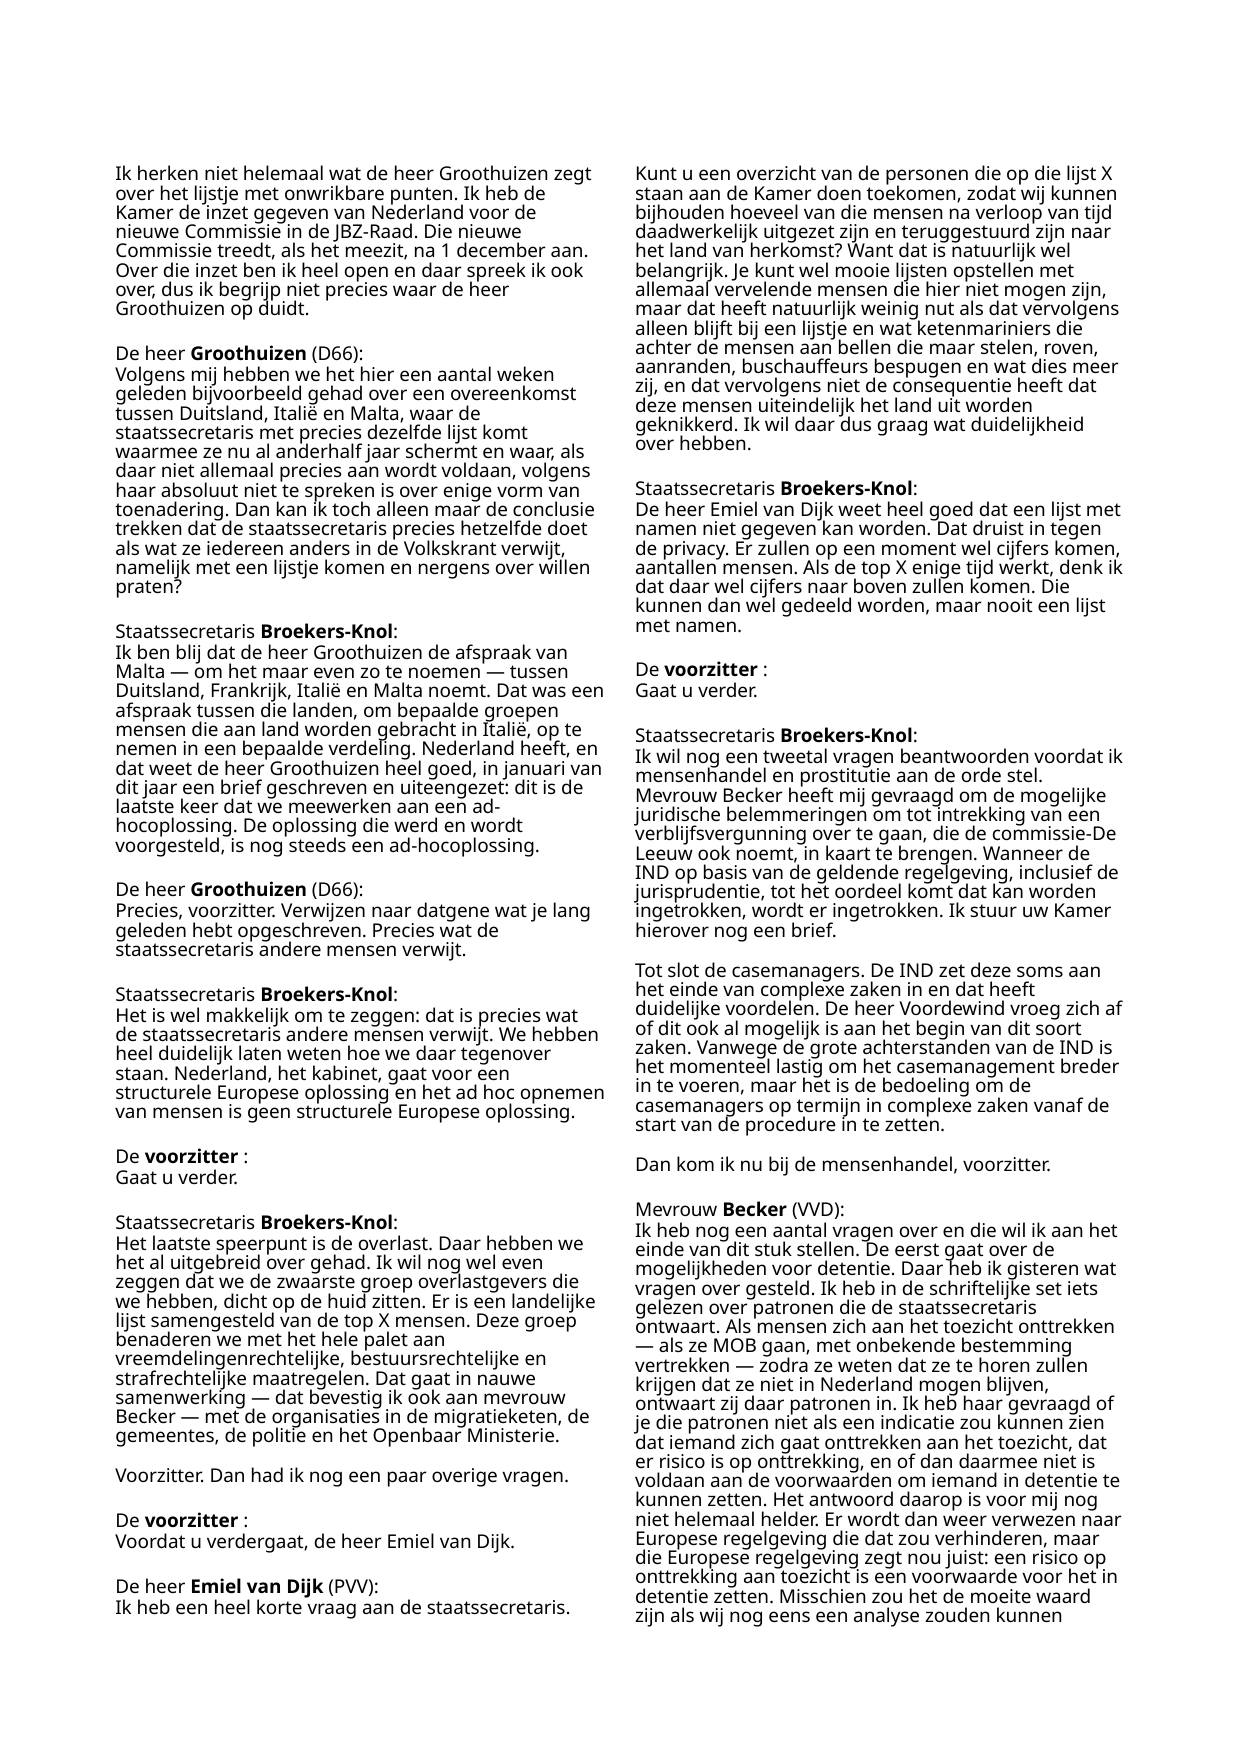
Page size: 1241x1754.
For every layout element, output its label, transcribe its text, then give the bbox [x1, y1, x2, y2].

text Staatssecretaris Broekers-Knol: [115, 1209, 605, 1235]
text De heer Groothuizen (D66): [115, 877, 605, 902]
text Ik herken niet helemaal wat de heer Groothuizen zegt over het lijstje met onwrikbare punten. Ik heb de Kamer de inzet gegeven van Nederland voor de nieuwe Commissie in de JBZ-Raad. Die nieuwe Commissie treedt, als het meezit, na 1 december aan. Over die inzet ben ik heel open en daar spreek ik ook over, dus ik begrijp niet precies waar de heer Groothuizen op duidt. [115, 165, 605, 319]
text Het laatste speerpunt is de overlast. Daar hebben we het al uitgebreid over gehad. Ik wil nog wel even zeggen dat we de zwaarste groep overlastgevers die we hebben, dicht op de huid zitten. Er is een landelijke lijst samengesteld van de top X mensen. Deze groep benaderen we met het hele palet aan vreemdelingenrechtelijke, bestuursrechtelijke en strafrechtelijke maatregelen. Dat gaat in nauwe samenwerking — dat bevestig ik ook aan mevrouw Becker — met de organisaties in de migratieketen, de gemeentes, de politie en het Openbaar Ministerie. [115, 1235, 605, 1447]
text Ik ben blij dat de heer Groothuizen de afspraak van Malta — om het maar even zo te noemen — tussen Duitsland, Frankrijk, Italië en Malta noemt. Dat was een afspraak tussen die landen, om bepaalde groepen mensen die aan land worden gebracht in Italië, op te nemen in een bepaalde verdeling. Nederland heeft, en dat weet de heer Groothuizen heel goed, in januari van dit jaar een brief geschreven en uiteengezet: dit is de laatste keer dat we meewerken aan een ad-hocoplossing. De oplossing die werd en wordt voorgesteld, is nog steeds een ad-hocoplossing. [115, 644, 605, 856]
text Ik heb een heel korte vraag aan de staatssecretaris. [115, 1599, 605, 1618]
text Staatssecretaris Broekers-Knol: [115, 981, 605, 1007]
text Dan kom ik nu bij de mensenhandel, voorzitter. [635, 1156, 1125, 1175]
text Ik wil nog een tweetal vragen beantwoorden voordat ik mensenhandel en prostitutie aan de orde stel. Mevrouw Becker heeft mij gevraagd om de mogelijke juridische belemmeringen om tot intrekking van een verblijfsvergunning over te gaan, die de commissie-De Leeuw ook noemt, in kaart te brengen. Wanneer de IND op basis van de geldende regelgeving, inclusief de jurisprudentie, tot het oordeel komt dat kan worden ingetrokken, wordt er ingetrokken. Ik stuur uw Kamer hierover nog een brief. [635, 748, 1125, 941]
text Tot slot de casemanagers. De IND zet deze soms aan het einde van complexe zaken in en dat heeft duidelijke voordelen. De heer Voordewind vroeg zich af of dit ook al mogelijk is aan het begin van dit soort zaken. Vanwege de grote achterstanden van de IND is het momenteel lastig om het casemanagement breder in te voeren, maar het is de bedoeling om de casemanagers op termijn in complexe zaken vanaf de start van de procedure in te zetten. [635, 962, 1125, 1135]
text Ik heb nog een aantal vragen over en die wil ik aan het einde van dit stuk stellen. De eerst gaat over de mogelijkheden voor detentie. Daar heb ik gisteren wat vragen over gesteld. Ik heb in de schriftelijke set iets gelezen over patronen die de staatssecretaris ontwaart. Als mensen zich aan het toezicht onttrekken — als ze MOB gaan, met onbekende bestemming vertrekken — zodra ze weten dat ze te horen zullen krijgen dat ze niet in Nederland mogen blijven, ontwaart zij daar patronen in. Ik heb haar gevraagd of je die patronen niet als een indicatie zou kunnen zien dat iemand zich gaat onttrekken aan het toezicht, dat er risico is op onttrekking, en of dan daarmee niet is voldaan aan de voorwaarden om iemand in detentie te kunnen zetten. Het antwoord daarop is voor mij nog niet helemaal helder. Er wordt dan weer verwezen naar Europese regelgeving die dat zou verhinderen, maar die Europese regelgeving zegt nou juist: een risico op onttrekking aan toezicht is een voorwaarde voor het in detentie zetten. Misschien zou het de moeite waard zijn als wij nog eens een analyse zouden kunnen [635, 1222, 1125, 1626]
text Kunt u een overzicht van de personen die op die lijst X staan aan de Kamer doen toekomen, zodat wij kunnen bijhouden hoeveel van die mensen na verloop van tijd daadwerkelijk uitgezet zijn en teruggestuurd zijn naar het land van herkomst? Want dat is natuurlijk wel belangrijk. Je kunt wel mooie lijsten opstellen met allemaal vervelende mensen die hier niet mogen zijn, maar dat heeft natuurlijk weinig nut als dat vervolgens alleen blijft bij een lijstje en wat ketenmariniers die achter de mensen aan bellen die maar stelen, roven, aanranden, buschauffeurs bespugen en wat dies meer zij, en dat vervolgens niet de consequentie heeft dat deze mensen uiteindelijk het land uit worden geknikkerd. Ik wil daar dus graag wat duidelijkheid over hebben. [635, 165, 1125, 454]
text Voordat u verdergaat, de heer Emiel van Dijk. [115, 1533, 605, 1553]
text Staatssecretaris Broekers-Knol: [635, 475, 1125, 501]
text De heer Groothuizen (D66): [115, 340, 605, 366]
text De voorzitter : [115, 1143, 605, 1169]
text De voorzitter : [115, 1508, 605, 1533]
text De heer Emiel van Dijk (PVV): [115, 1573, 605, 1599]
text Staatssecretaris Broekers-Knol: [115, 618, 605, 644]
text Gaat u verder. [635, 682, 1125, 702]
text Voorzitter. Dan had ik nog een paar overige vragen. [115, 1467, 605, 1487]
text Gaat u verder. [115, 1169, 605, 1188]
text Volgens mij hebben we het hier een aantal weken geleden bijvoorbeeld gehad over een overeenkomst tussen Duitsland, Italië en Malta, waar de staatssecretaris met precies dezelfde lijst komt waarmee ze nu al anderhalf jaar schermt en waar, als daar niet allemaal precies aan wordt voldaan, volgens haar absoluut niet te spreken is over enige vorm van toenadering. Dan kan ik toch alleen maar de conclusie trekken dat de staatssecretaris precies hetzelfde doet als wat ze iedereen anders in de Volkskrant verwijt, namelijk met een lijstje komen en nergens over willen praten? [115, 366, 605, 597]
text Het is wel makkelijk om te zeggen: dat is precies wat de staatssecretaris andere mensen verwijt. We hebben heel duidelijk laten weten hoe we daar tegenover staan. Nederland, het kabinet, gaat voor een structurele Europese oplossing en het ad hoc opnemen van mensen is geen structurele Europese oplossing. [115, 1007, 605, 1122]
text Mevrouw Becker (VVD): [635, 1196, 1125, 1222]
text Precies, voorzitter. Verwijzen naar datgene wat je lang geleden hebt opgeschreven. Precies wat de staatssecretaris andere mensen verwijt. [115, 902, 605, 960]
text Staatssecretaris Broekers-Knol: [635, 722, 1125, 748]
text De voorzitter : [635, 657, 1125, 682]
text De heer Emiel van Dijk weet heel goed dat een lijst met namen niet gegeven kan worden. Dat druist in tegen de privacy. Er zullen op een moment wel cijfers komen, aantallen mensen. Als de top X enige tijd werkt, denk ik dat daar wel cijfers naar boven zullen komen. Die kunnen dan wel gedeeld worden, maar nooit een lijst met namen. [635, 501, 1125, 636]
